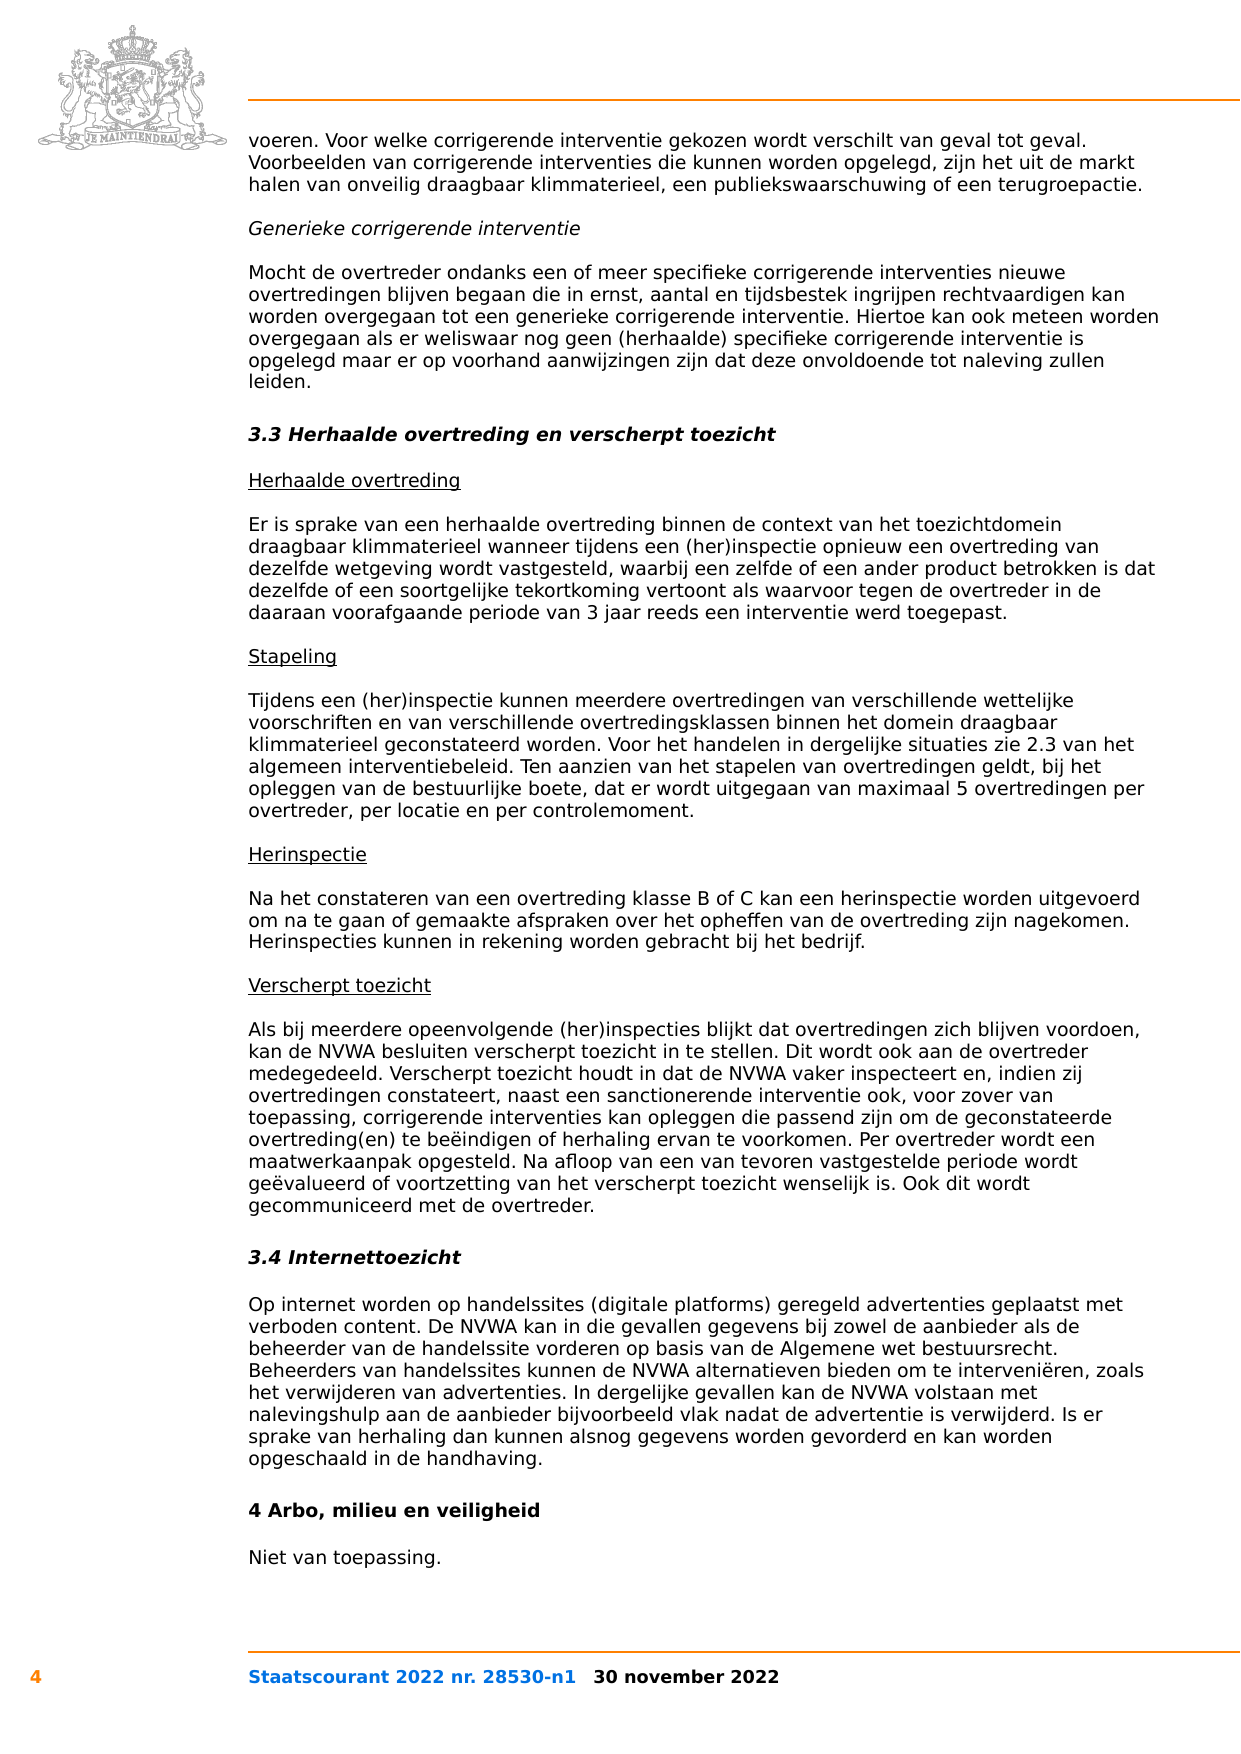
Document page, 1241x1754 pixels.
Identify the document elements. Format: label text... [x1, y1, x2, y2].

text Op internet worden op handelssites (digitale platforms) geregeld advertenties geplaatst met verboden content. De NVWA kan in die gevallen gegevens bij zowel de aanbieder als de beheerder van de handelssite vorderen op basis van de Algemene wet bestuursrecht. Beheerders van handelssites kunnen de NVWA alternatieven bieden om te interveniëren, zoals het verwijderen van advertenties. In dergelijke gevallen kan de NVWA volstaan met nalevingshulp aan de aanbieder bijvoorbeeld vlak nadat de advertentie is verwijderd. Is er sprake van herhaling dan kunnen alsnog gegevens worden gevorderd en kan worden opgeschaald in de handhaving. [248, 1294, 1163, 1470]
subtitle Stapeling [248, 646, 1163, 668]
subtitle Verscherpt toezicht [248, 975, 1163, 997]
text Er is sprake van een herhaalde overtreding binnen de context van het toezichtdomein draagbaar klimmaterieel wanneer tijdens een (her)inspectie opnieuw een overtreding van dezelfde wetgeving wordt vastgesteld, waarbij een zelfde of een ander product betrokken is dat dezelfde of een soortgelijke tekortkoming vertoont als waarvoor tegen de overtreder in de daaraan voorafgaande periode van 3 jaar reeds een interventie werd toegepast. [248, 514, 1163, 624]
text voeren. Voor welke corrigerende interventie gekozen wordt verschilt van geval tot geval. Voorbeelden van corrigerende interventies die kunnen worden opgelegd, zijn het uit de markt halen van onveilig draagbaar klimmaterieel, een publiekswaarschuwing of een terugroepactie. [248, 130, 1163, 196]
picture [38, 25, 227, 150]
subtitle 4 Arbo, milieu en veiligheid [248, 1500, 1163, 1522]
subtitle Herinspectie [248, 844, 1163, 866]
subtitle Generieke corrigerende interventie [248, 218, 1163, 240]
text Na het constateren van een overtreding klasse B of C kan een herinspectie worden uitgevoerd om na te gaan of gemaakte afspraken over het opheffen van de overtreding zijn nagekomen. Herinspecties kunnen in rekening worden gebracht bij het bedrijf. [248, 887, 1163, 953]
text Tijdens een (her)inspectie kunnen meerdere overtredingen van verschillende wettelijke voorschriften en van verschillende overtredingsklassen binnen het domein draagbaar klimmaterieel geconstateerd worden. Voor het handelen in dergelijke situaties zie 2.3 van het algemeen interventiebeleid. Ten aanzien van het stapelen van overtredingen geldt, bij het opleggen van de bestuurlijke boete, dat er wordt uitgegaan van maximaal 5 overtredingen per overtreder, per locatie en per controlemoment. [248, 690, 1163, 822]
subtitle Herhaalde overtreding [248, 470, 1163, 492]
text Niet van toepassing. [248, 1547, 1163, 1569]
text Mocht de overtreder ondanks een of meer specifieke corrigerende interventies nieuwe overtredingen blijven begaan die in ernst, aantal en tijdsbestek ingrijpen rechtvaardigen kan worden overgegaan tot een generieke corrigerende interventie. Hiertoe kan ook meteen worden overgegaan als er weliswaar nog geen (herhaalde) specifieke corrigerende interventie is opgelegd maar er op voorhand aanwijzingen zijn dat deze onvoldoende tot naleving zullen leiden. [248, 262, 1163, 393]
subtitle 3.3 Herhaalde overtreding en verscherpt toezicht [248, 423, 1163, 445]
text Als bij meerdere opeenvolgende (her)inspecties blijkt dat overtredingen zich blijven voordoen, kan de NVWA besluiten verscherpt toezicht in te stellen. Dit wordt ook aan de overtreder medegedeeld. Verscherpt toezicht houdt in dat de NVWA vaker inspecteert en, indien zij overtredingen constateert, naast een sanctionerende interventie ook, voor zover van toepassing, corrigerende interventies kan opleggen die passend zijn om de geconstateerde overtreding(en) te beëindigen of herhaling ervan te voorkomen. Per overtreder wordt een maatwerkaanpak opgesteld. Na afloop van een van tevoren vastgestelde periode wordt geëvalueerd of voortzetting van het verscherpt toezicht wenselijk is. Ook dit wordt gecommuniceerd met de overtreder. [248, 1019, 1163, 1217]
subtitle 3.4 Internettoezicht [248, 1247, 1163, 1269]
